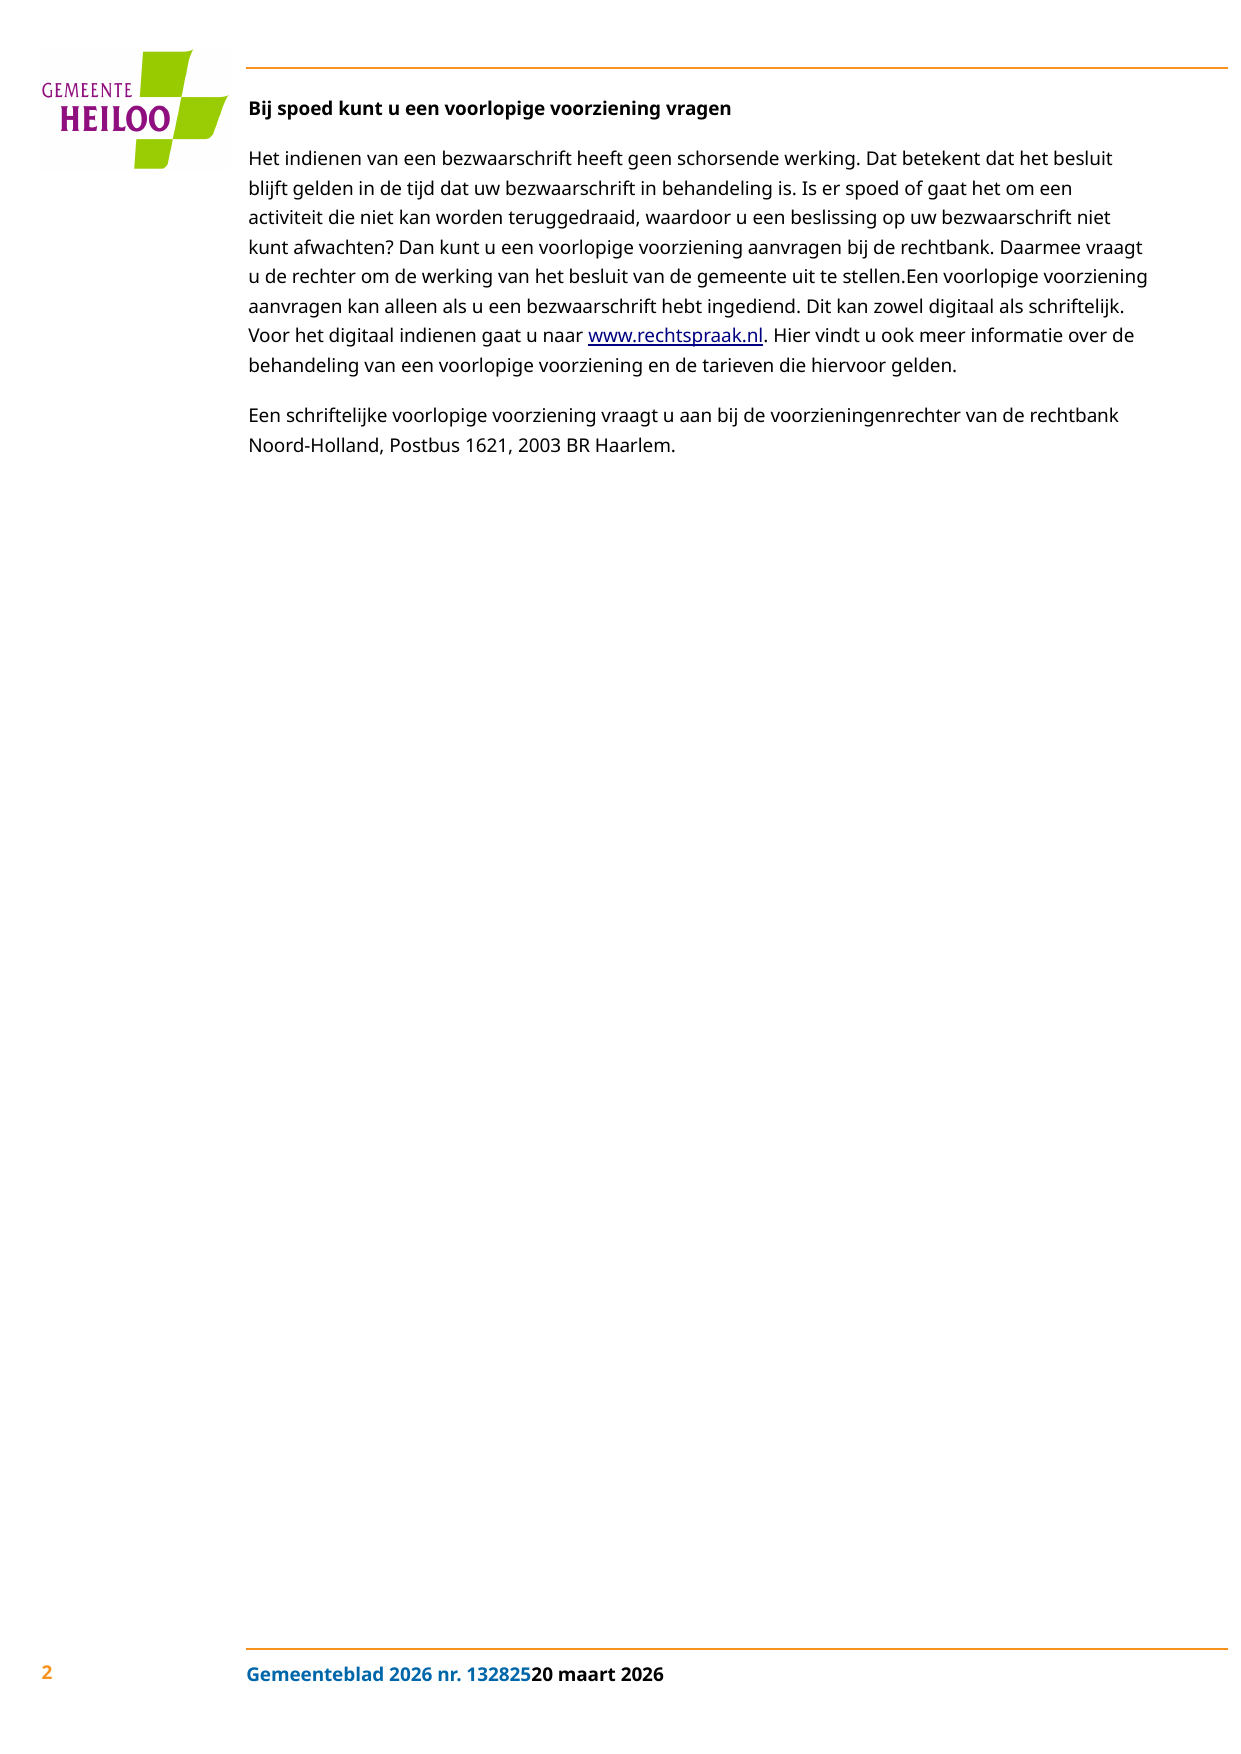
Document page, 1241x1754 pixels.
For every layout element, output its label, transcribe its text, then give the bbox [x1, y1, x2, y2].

text Een schriftelijke voorlopige voorziening vraagt u aan bij de voorzieningenrechter van de rechtbank Noord-Holland, Postbus 1621, 2003 BR Haarlem. [248, 403, 1152, 458]
picture [41, 47, 231, 172]
text Het indienen van een bezwaarschrift heeft geen schorsende werking. Dat betekent dat het besluit blijft gelden in de tijd dat uw bezwaarschrift in behandeling is. Is er spoed of gaat het om een activiteit die niet kan worden teruggedraaid, waardoor u een beslissing op uw bezwaarschrift niet kunt afwachten? Dan kunt u een voorlopige voorziening aanvragen bij de rechtbank. Daarmee vraagt u de rechter om de werking van het besluit van de gemeente uit te stellen.Een voorlopige voorziening aanvragen kan alleen als u een bezwaarschrift hebt ingediend. Dit kan zowel digitaal als schriftelijk. Voor het digitaal indienen gaat u naar www.rechtspraak.nl. Hier vindt u ook meer informatie over de behandeling van een voorlopige voorziening en de tarieven die hiervoor gelden. [248, 145, 1152, 378]
text Bij spoed kunt u een voorlopige voorziening vragen [248, 95, 1152, 121]
